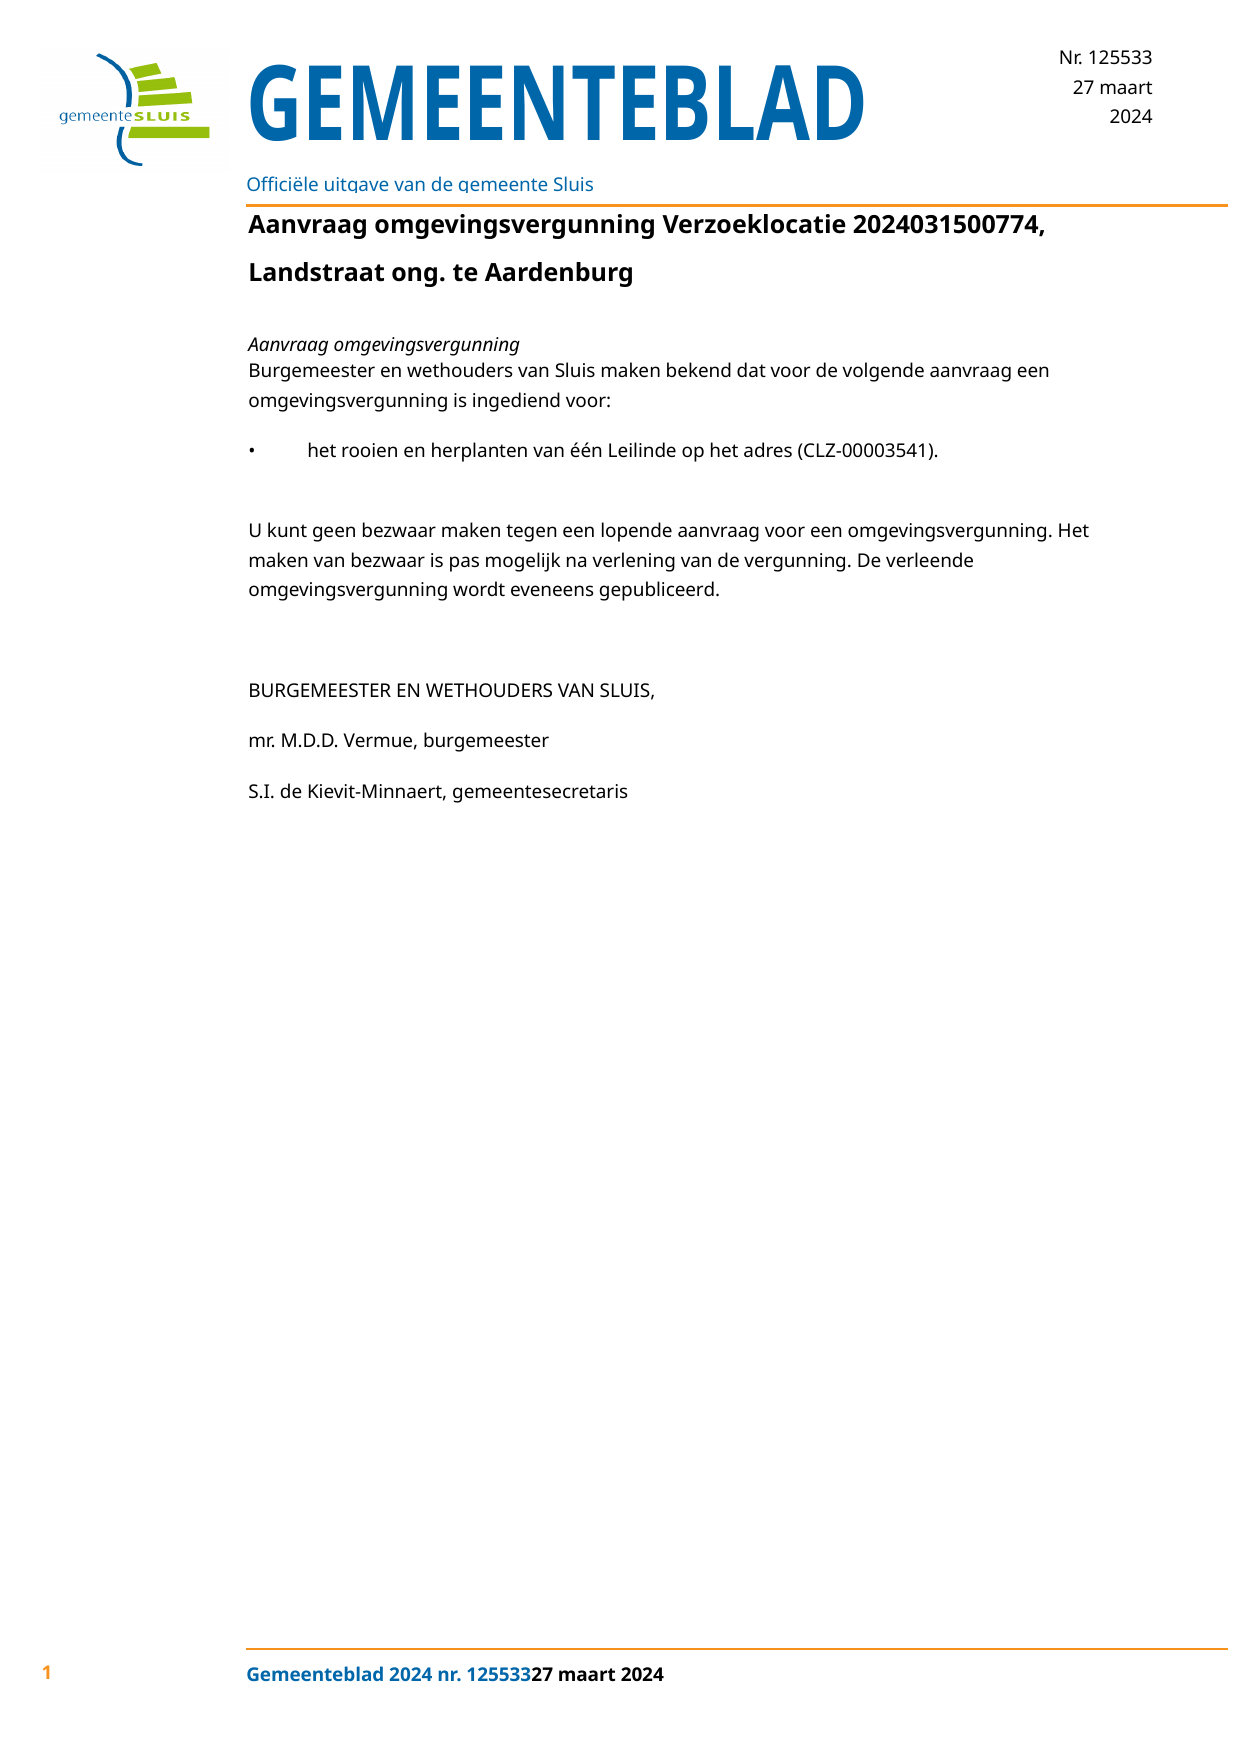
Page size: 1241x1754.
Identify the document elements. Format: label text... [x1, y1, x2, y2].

text Burgemeester en wethouders van Sluis maken bekend dat voor de volgende aanvraag een omgevingsvergunning is ingediend voor: [248, 357, 1152, 412]
text Aanvraag omgevingsvergunning [248, 331, 1152, 357]
text U kunt geen bezwaar maken tegen een lopende aanvraag voor een omgevingsvergunning. Het maken van bezwaar is pas mogelijk na verlening van de vergunning. De verleende omgevingsvergunning wordt eveneens gepubliceerd. [248, 517, 1152, 602]
text mr. M.D.D. Vermue, burgemeester [248, 728, 1152, 753]
picture [41, 47, 231, 172]
list het rooien en herplanten van één Leilinde op het adres (CLZ-00003541). [248, 437, 1152, 463]
text Aanvraag omgevingsvergunning Verzoeklocatie 2024031500774, Landstraat ong. te Aardenburg [248, 207, 1152, 288]
text S.I. de Kievit-Minnaert, gemeentesecretaris [248, 778, 1152, 804]
text BURGEMEESTER EN WETHOUDERS VAN SLUIS, [248, 677, 1152, 703]
